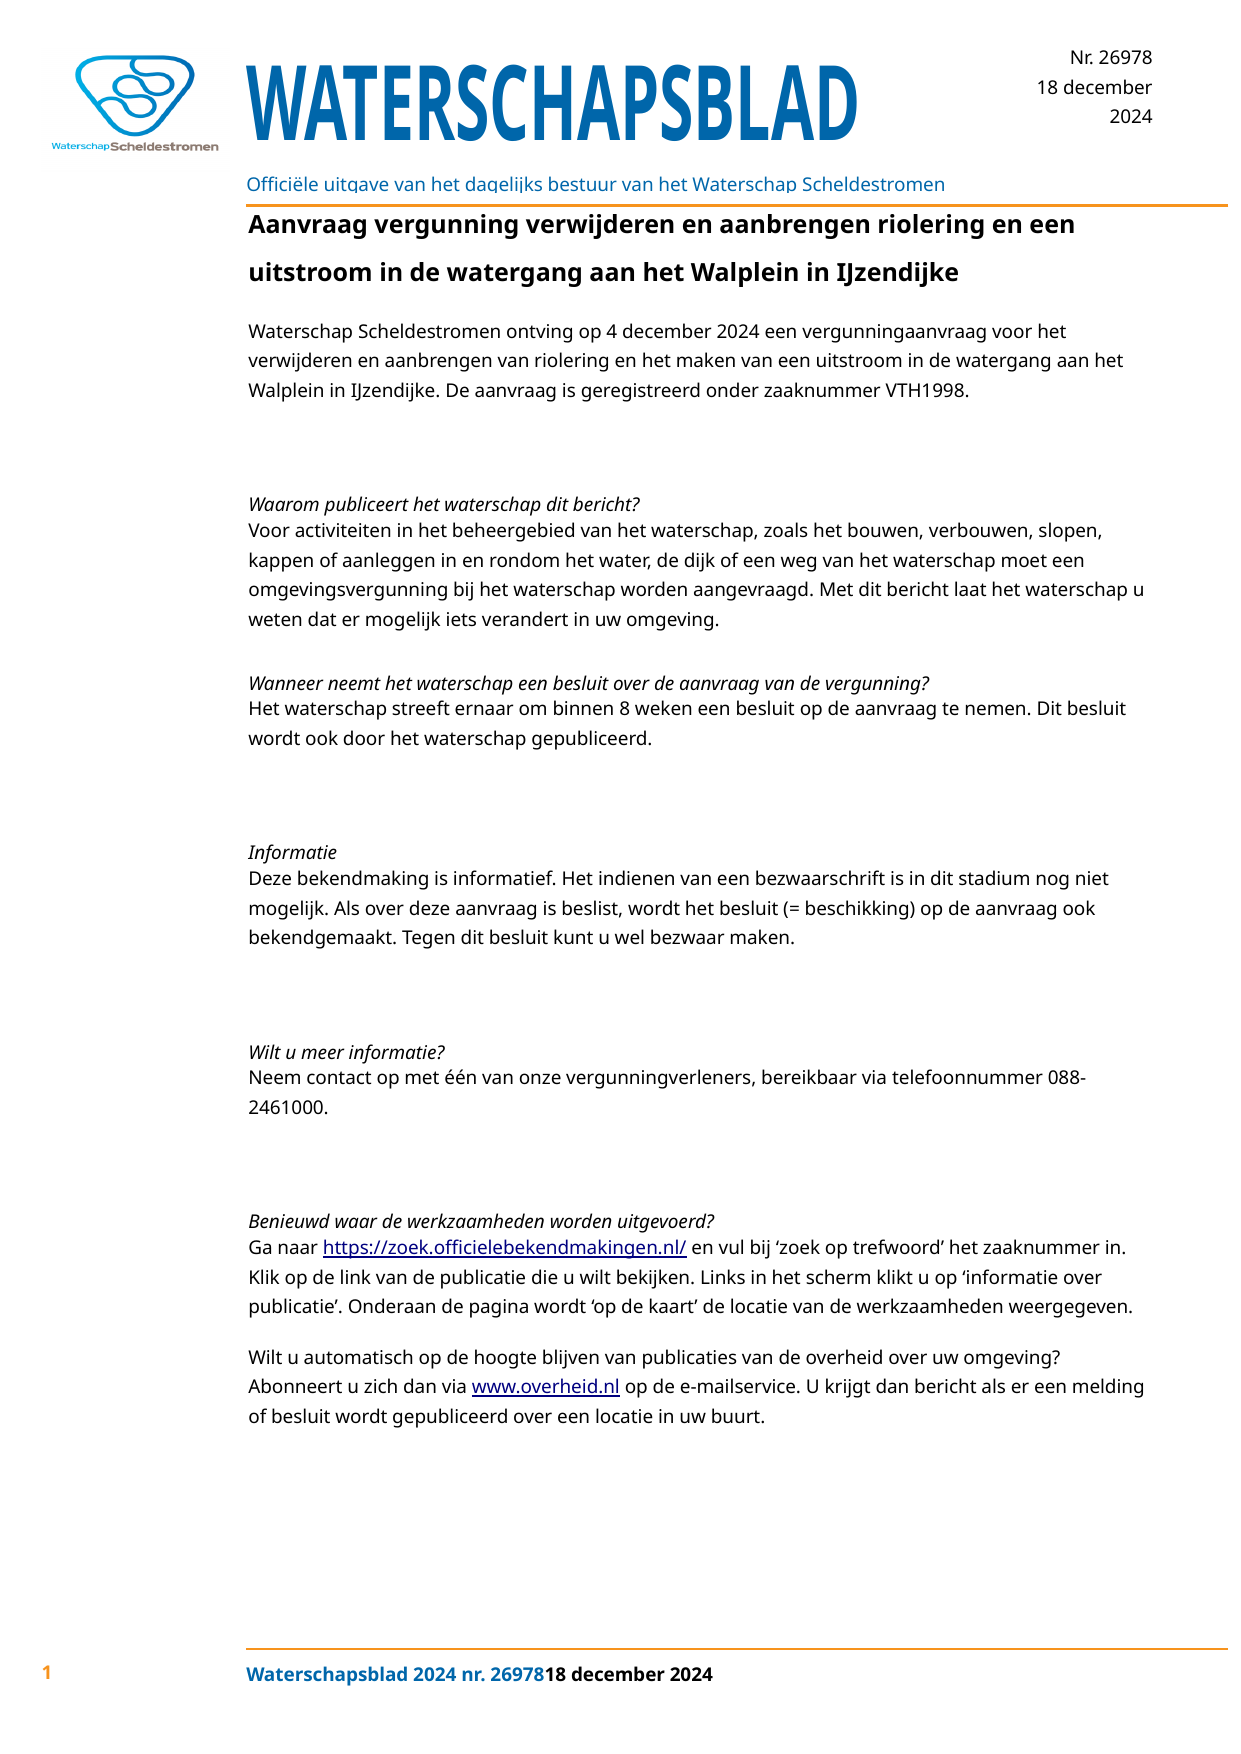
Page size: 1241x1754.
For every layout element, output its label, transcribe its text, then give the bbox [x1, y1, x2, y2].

text Deze bekendmaking is informatief. Het indienen van een bezwaarschrift is in dit stadium nog niet mogelijk. Als over deze aanvraag is beslist, wordt het besluit (= beschikking) op de aanvraag ook bekendgemaakt. Tegen dit besluit kunt u wel bezwaar maken. [248, 865, 1152, 950]
text Het waterschap streeft ernaar om binnen 8 weken een besluit op de aanvraag te nemen. Dit besluit wordt ook door het waterschap gepubliceerd. [248, 696, 1152, 751]
text Ga naar https://zoek.officielebekendmakingen.nl/ en vul bij ‘zoek op trefwoord’ het zaaknummer in. Klik op de link van de publicatie die u wilt bekijken. Links in het scherm klikt u op ‘informatie over publicatie’. Onderaan de pagina wordt ‘op de kaart’ de locatie van de werkzaamheden weergegeven. [248, 1234, 1152, 1319]
text Wanneer neemt het waterschap een besluit over de aanvraag van de vergunning? [248, 670, 1152, 696]
text Waterschap Scheldestromen ontving op 4 december 2024 een vergunningaanvraag voor het verwijderen en aanbrengen van riolering en het maken van een uitstroom in de watergang aan het Walplein in IJzendijke. De aanvraag is geregistreerd onder zaaknummer VTH1998. [248, 318, 1152, 403]
text Benieuwd waar de werkzaamheden worden uitgevoerd? [248, 1208, 1152, 1234]
text Neem contact op met één van onze vergunningverleners, bereikbaar via telefoonnummer 088-2461000. [248, 1064, 1152, 1120]
text Voor activiteiten in het beheergebied van het waterschap, zoals het bouwen, verbouwen, slopen, kappen of aanleggen in en rondom het water, de dijk of een weg van het waterschap moet een omgevingsvergunning bij het waterschap worden aangevraagd. Met dit bericht laat het waterschap u weten dat er mogelijk iets verandert in uw omgeving. [248, 517, 1152, 632]
text Wilt u automatisch op de hoogte blijven van publicaties van de overheid over uw omgeving? Abonneert u zich dan via www.overheid.nl op de e-mailservice. U krijgt dan bericht als er een melding of besluit wordt gepubliceerd over een locatie in uw buurt. [248, 1344, 1152, 1429]
text Informatie [248, 839, 1152, 865]
text Aanvraag vergunning verwijderen en aanbrengen riolering en een uitstroom in de watergang aan het Walplein in IJzendijke [248, 207, 1152, 288]
text Wilt u meer informatie? [248, 1039, 1152, 1064]
picture [41, 47, 231, 172]
text Waarom publiceert het waterschap dit bericht? [248, 491, 1152, 517]
